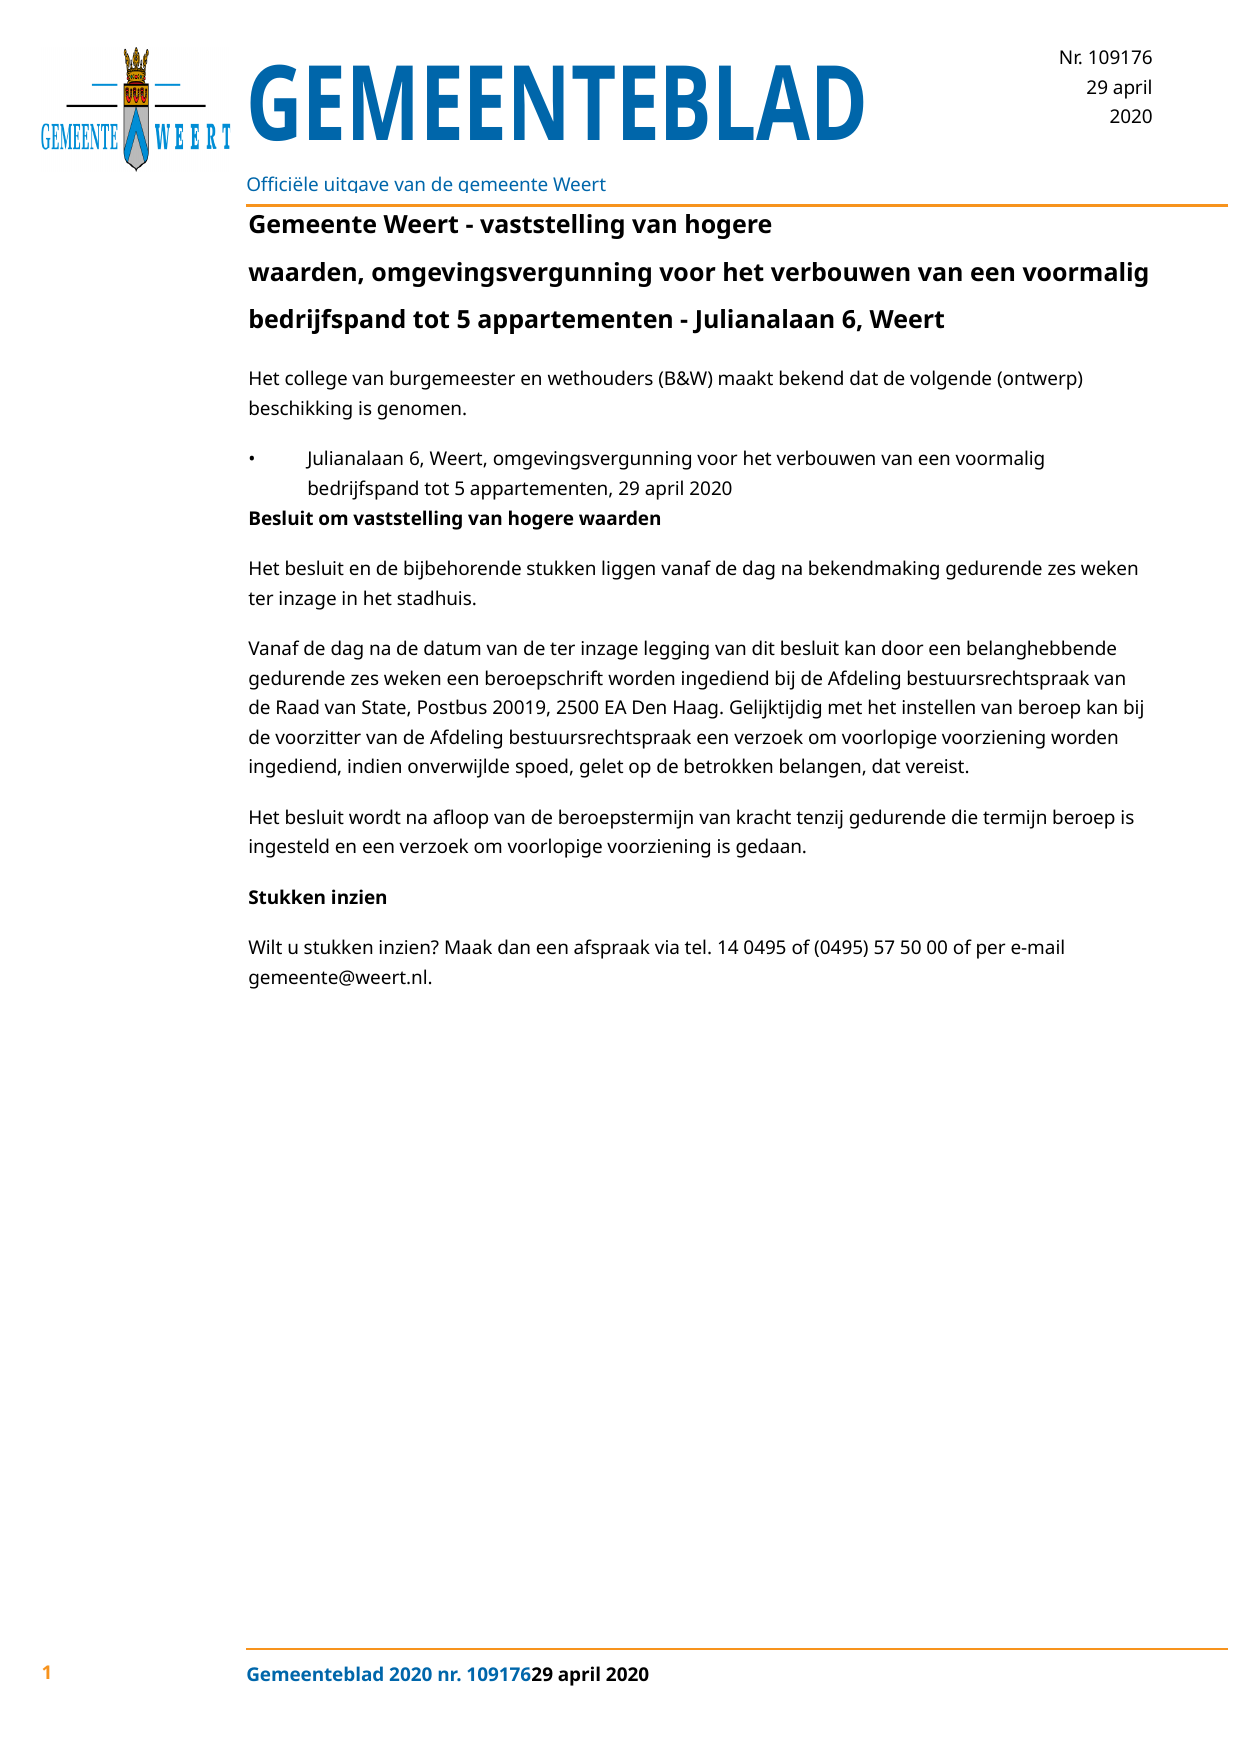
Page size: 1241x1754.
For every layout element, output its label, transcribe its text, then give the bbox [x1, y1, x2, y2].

text Het besluit en de bijbehorende stukken liggen vanaf de dag na bekendmaking gedurende zes weken ter inzage in het stadhuis. [248, 555, 1152, 610]
text Gemeente Weert - vaststelling van hogere waarden, omgevingsvergunning voor het verbouwen van een voormalig bedrijfspand tot 5 appartementen - Julianalaan 6, Weert [248, 207, 1152, 336]
text Besluit om vaststelling van hogere waarden [248, 505, 1152, 530]
text Het college van burgemeester en wethouders (B&W) maakt bekend dat de volgende (ontwerp) beschikking is genomen. [248, 366, 1152, 421]
text Stukken inzien [248, 884, 1152, 909]
text Het besluit wordt na afloop van de beroepstermijn van kracht tenzij gedurende die termijn beroep is ingesteld en een verzoek om voorlopige voorziening is gedaan. [248, 804, 1152, 859]
text Wilt u stukken inzien? Maak dan een afspraak via tel. 14 0495 of (0495) 57 50 00 of per e-mail gemeente@weert.nl. [248, 934, 1152, 989]
picture [41, 47, 231, 172]
text Vanaf de dag na de datum van de ter inzage legging van dit besluit kan door een belanghebbende gedurende zes weken een beroepschrift worden ingediend bij de Afdeling bestuursrechtspraak van de Raad van State, Postbus 20019, 2500 EA Den Haag. Gelijktijdig met het instellen van beroep kan bij de voorzitter van de Afdeling bestuursrechtspraak een verzoek om voorlopige voorziening worden ingediend, indien onverwijlde spoed, gelet op de betrokken belangen, dat vereist. [248, 635, 1152, 779]
list Julianalaan 6, Weert, omgevingsvergunning voor het verbouwen van een voormalig bedrijfspand tot 5 appartementen, 29 april 2020 [248, 446, 1152, 501]
